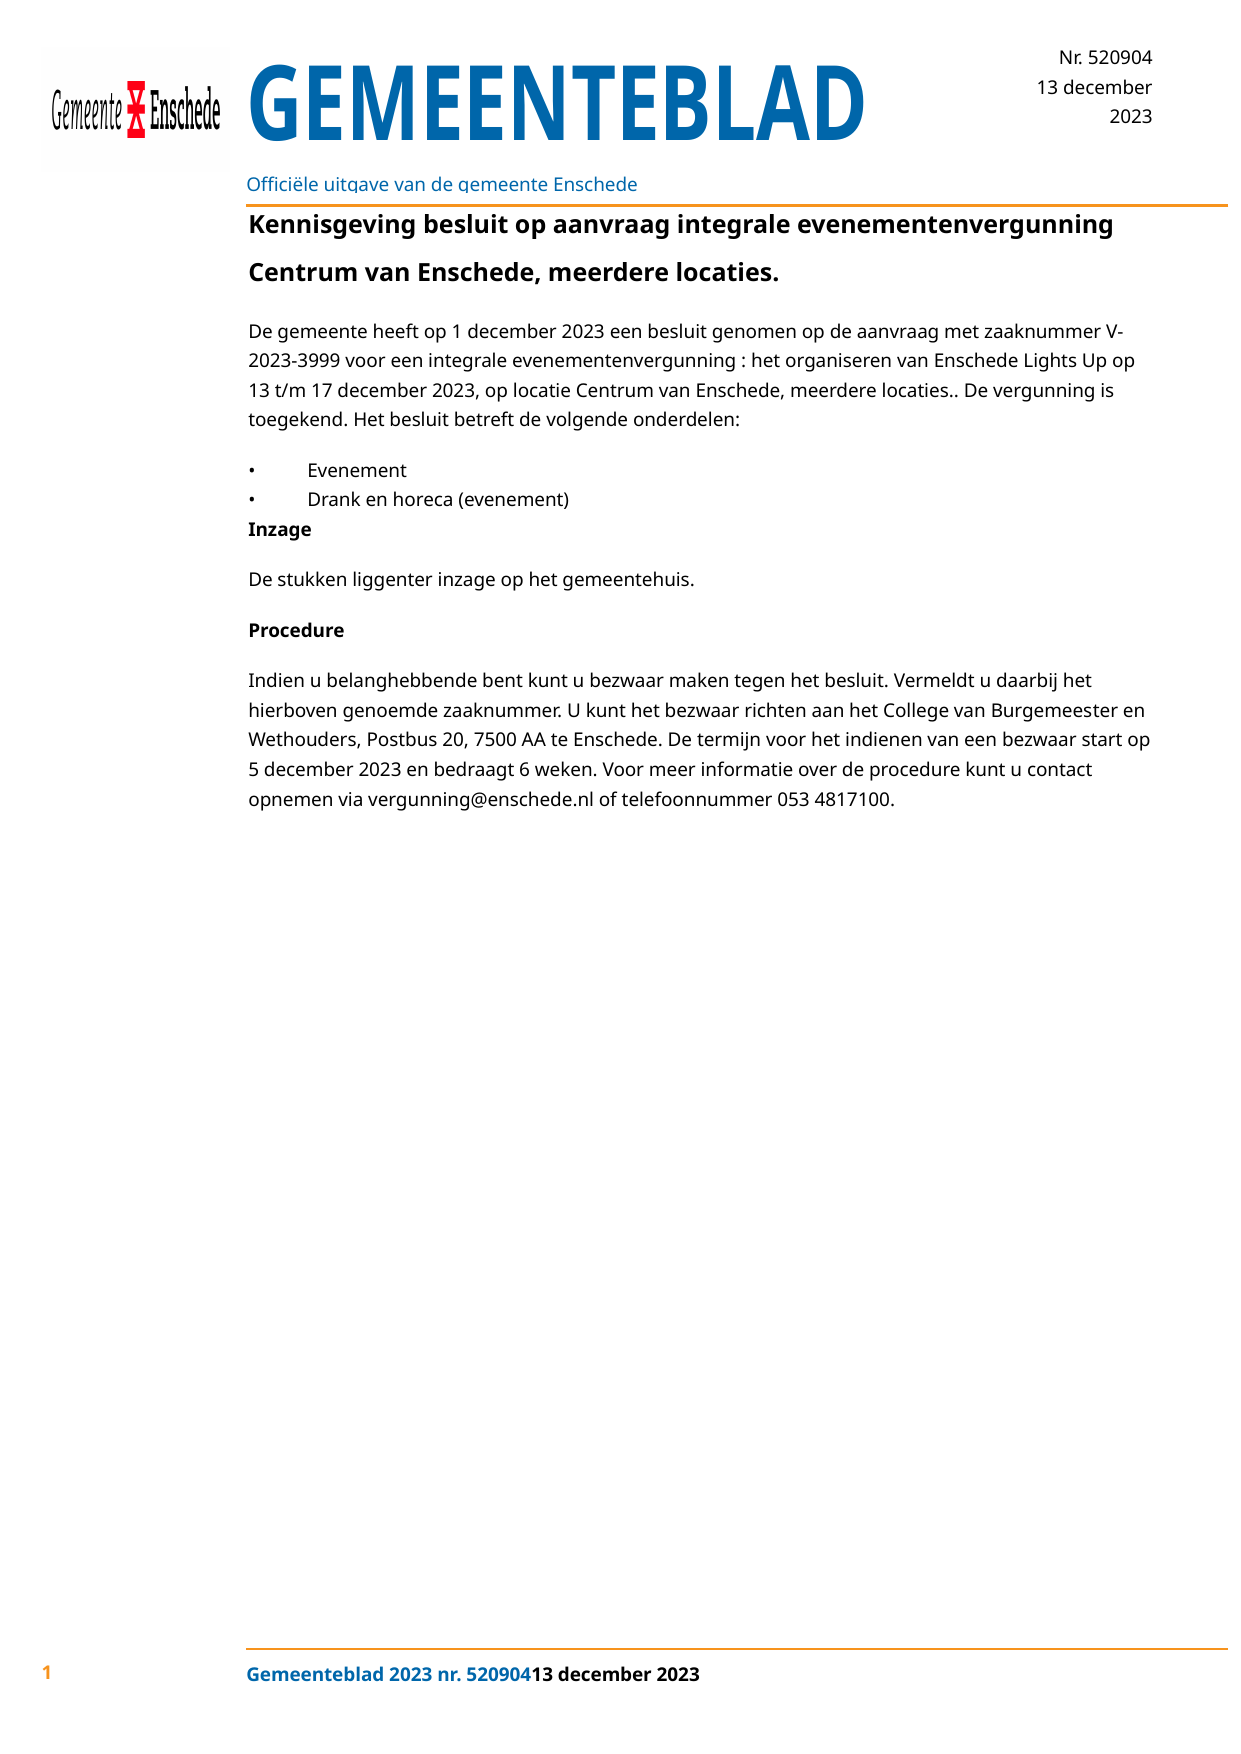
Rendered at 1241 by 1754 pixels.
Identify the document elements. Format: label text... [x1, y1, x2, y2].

text Kennisgeving besluit op aanvraag integrale evenementenvergunning Centrum van Enschede, meerdere locaties. [248, 207, 1152, 288]
list Evenement [248, 457, 1152, 483]
text Inzage [248, 516, 1152, 542]
text De stukken liggenter inzage op het gemeentehuis. [248, 567, 1152, 592]
text De gemeente heeft op 1 december 2023 een besluit genomen op de aanvraag met zaaknummer V-2023-3999 voor een integrale evenementenvergunning : het organiseren van Enschede Lights Up op 13 t/m 17 december 2023, op locatie Centrum van Enschede, meerdere locaties.. De vergunning is toegekend. Het besluit betreft de volgende onderdelen: [248, 318, 1152, 432]
list Drank en horeca (evenement) [248, 487, 1152, 512]
text Procedure [248, 617, 1152, 643]
picture [41, 47, 231, 172]
text Indien u belanghebbende bent kunt u bezwaar maken tegen het besluit. Vermeldt u daarbij het hierboven genoemde zaaknummer. U kunt het bezwaar richten aan het College van Burgemees­ter en Wethouders, Postbus 20, 7500 AA te Enschede. De termijn voor het indienen van een bezwaar start op 5 december 2023 en bedraagt 6 weken. Voor meer informatie over de procedure kunt u contact opnemen via vergunning@enschede.nl of telefoonnummer 053 4817100. [248, 667, 1152, 812]
